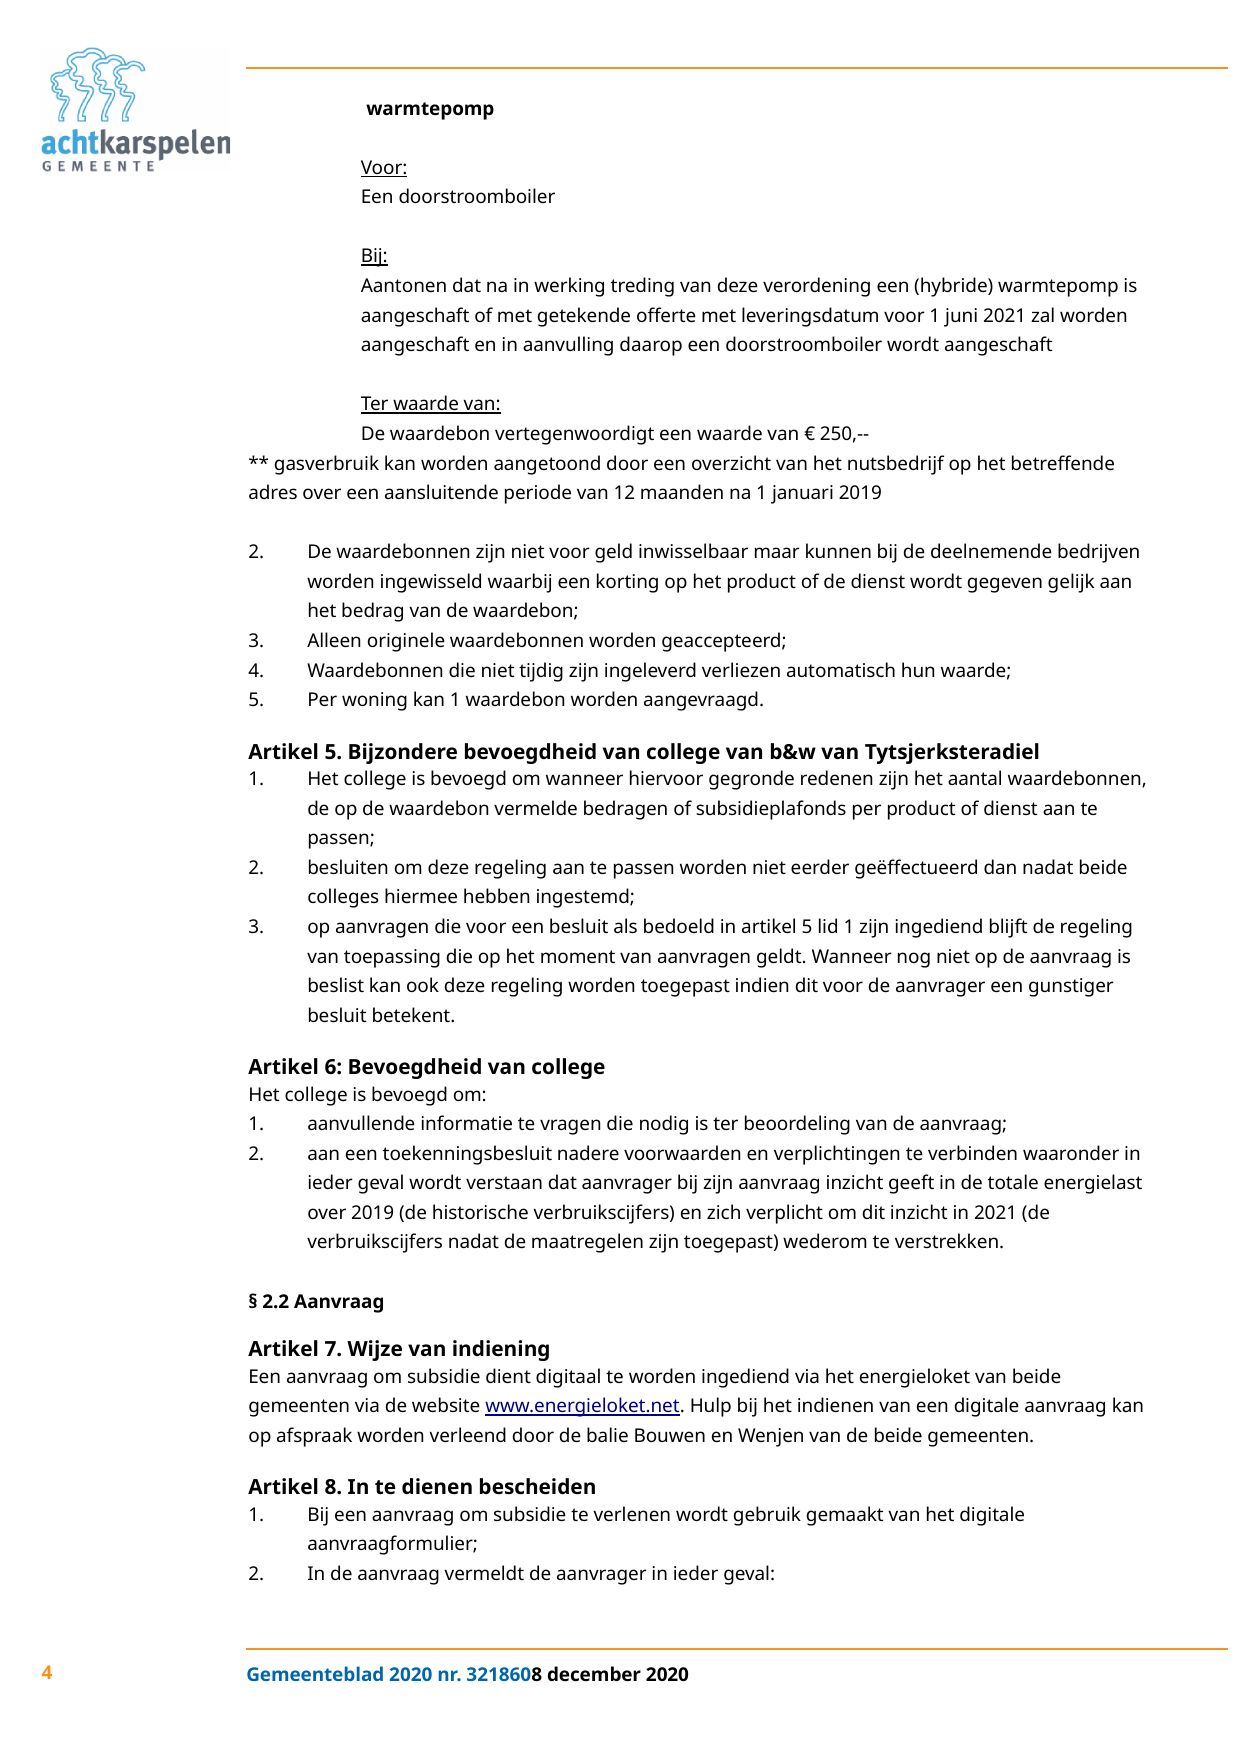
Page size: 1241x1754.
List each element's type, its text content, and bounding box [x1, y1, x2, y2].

list Bij een aanvraag om subsidie te verlenen wordt gebruik gemaakt van het digitale aanvraagformulier; [248, 1501, 1152, 1556]
text Artikel 6: Bevoegdheid van college [248, 1052, 1152, 1081]
text Artikel 7. Wijze van indiening [248, 1334, 1152, 1363]
text Artikel 8. In te dienen bescheiden [248, 1472, 1152, 1501]
list Aantonen dat na in werking treding van deze verordening een (hybride) warmtepomp is aangeschaft of met getekende offerte met leveringsdatum voor 1 juni 2021 zal worden aangeschaft en in aanvulling daarop een doorstroomboiler wordt aangeschaft [323, 272, 1152, 357]
text Het college is bevoegd om: [248, 1081, 1152, 1107]
list Bij: [323, 243, 1152, 268]
list op aanvragen die voor een besluit als bedoeld in artikel 5 lid 1 zijn ingediend blijft de regeling van toepassing die op het moment van aanvragen geldt. Wanneer nog niet op de aanvraag is beslist kan ook deze regeling worden toegepast indien dit voor de aanvrager een gunstiger besluit betekent. [248, 913, 1152, 1028]
text § 2.2 Aanvraag [248, 1288, 1152, 1314]
text ** gasverbruik kan worden aangetoond door een overzicht van het nutsbedrijf op het betreffende adres over een aansluitende periode van 12 maanden na 1 januari 2019 [248, 450, 1152, 505]
text Artikel 5. Bijzondere bevoegdheid van college van b&w van Tytsjerksteradiel [248, 737, 1152, 765]
text Een aanvraag om subsidie dient digitaal te worden ingediend via het energieloket van beide gemeenten via de website www.energieloket.net. Hulp bij het indienen van een digitale aanvraag kan op afspraak worden verleend door de balie Bouwen en Wenjen van de beide gemeenten. [248, 1363, 1152, 1448]
list Per woning kan 1 waardebon worden aangevraagd. [248, 686, 1152, 712]
list aan een toekenningsbesluit nadere voorwaarden en verplichtingen te verbinden waaronder in ieder geval wordt verstaan dat aanvrager bij zijn aanvraag inzicht geeft in de totale energielast over 2019 (de historische verbruikscijfers) en zich verplicht om dit inzicht in 2021 (de verbruikscijfers nadat de maatregelen zijn toegepast) wederom te verstrekken. [248, 1140, 1152, 1254]
list Het college is bevoegd om wanneer hiervoor gegronde redenen zijn het aantal waardebonnen, de op de waardebon vermelde bedragen of subsidieplafonds per product of dienst aan te passen; [248, 765, 1152, 850]
list Ter waarde van: [323, 391, 1152, 416]
list Waardebonnen die niet tijdig zijn ingeleverd verliezen automatisch hun waarde; [248, 657, 1152, 683]
list Een doorstroomboiler [323, 183, 1152, 209]
list De waardebon vertegenwoordigt een waarde van € 250,-- [323, 420, 1152, 446]
list warmtepomp [307, 95, 1152, 121]
list De waardebonnen zijn niet voor geld inwisselbaar maar kunnen bij de deelnemende bedrijven worden ingewisseld waarbij een korting op het product of de dienst wordt gegeven gelijk aan het bedrag van de waardebon; [248, 538, 1152, 623]
list Alleen originele waardebonnen worden geaccepteerd; [248, 627, 1152, 653]
list In de aanvraag vermeldt de aanvrager in ieder geval: [248, 1560, 1152, 1586]
list aanvullende informatie te vragen die nodig is ter beoordeling van de aanvraag; [248, 1110, 1152, 1136]
picture [41, 47, 231, 172]
list Voor: [323, 154, 1152, 180]
list besluiten om deze regeling aan te passen worden niet eerder geëffectueerd dan nadat beide colleges hiermee hebben ingestemd; [248, 854, 1152, 909]
